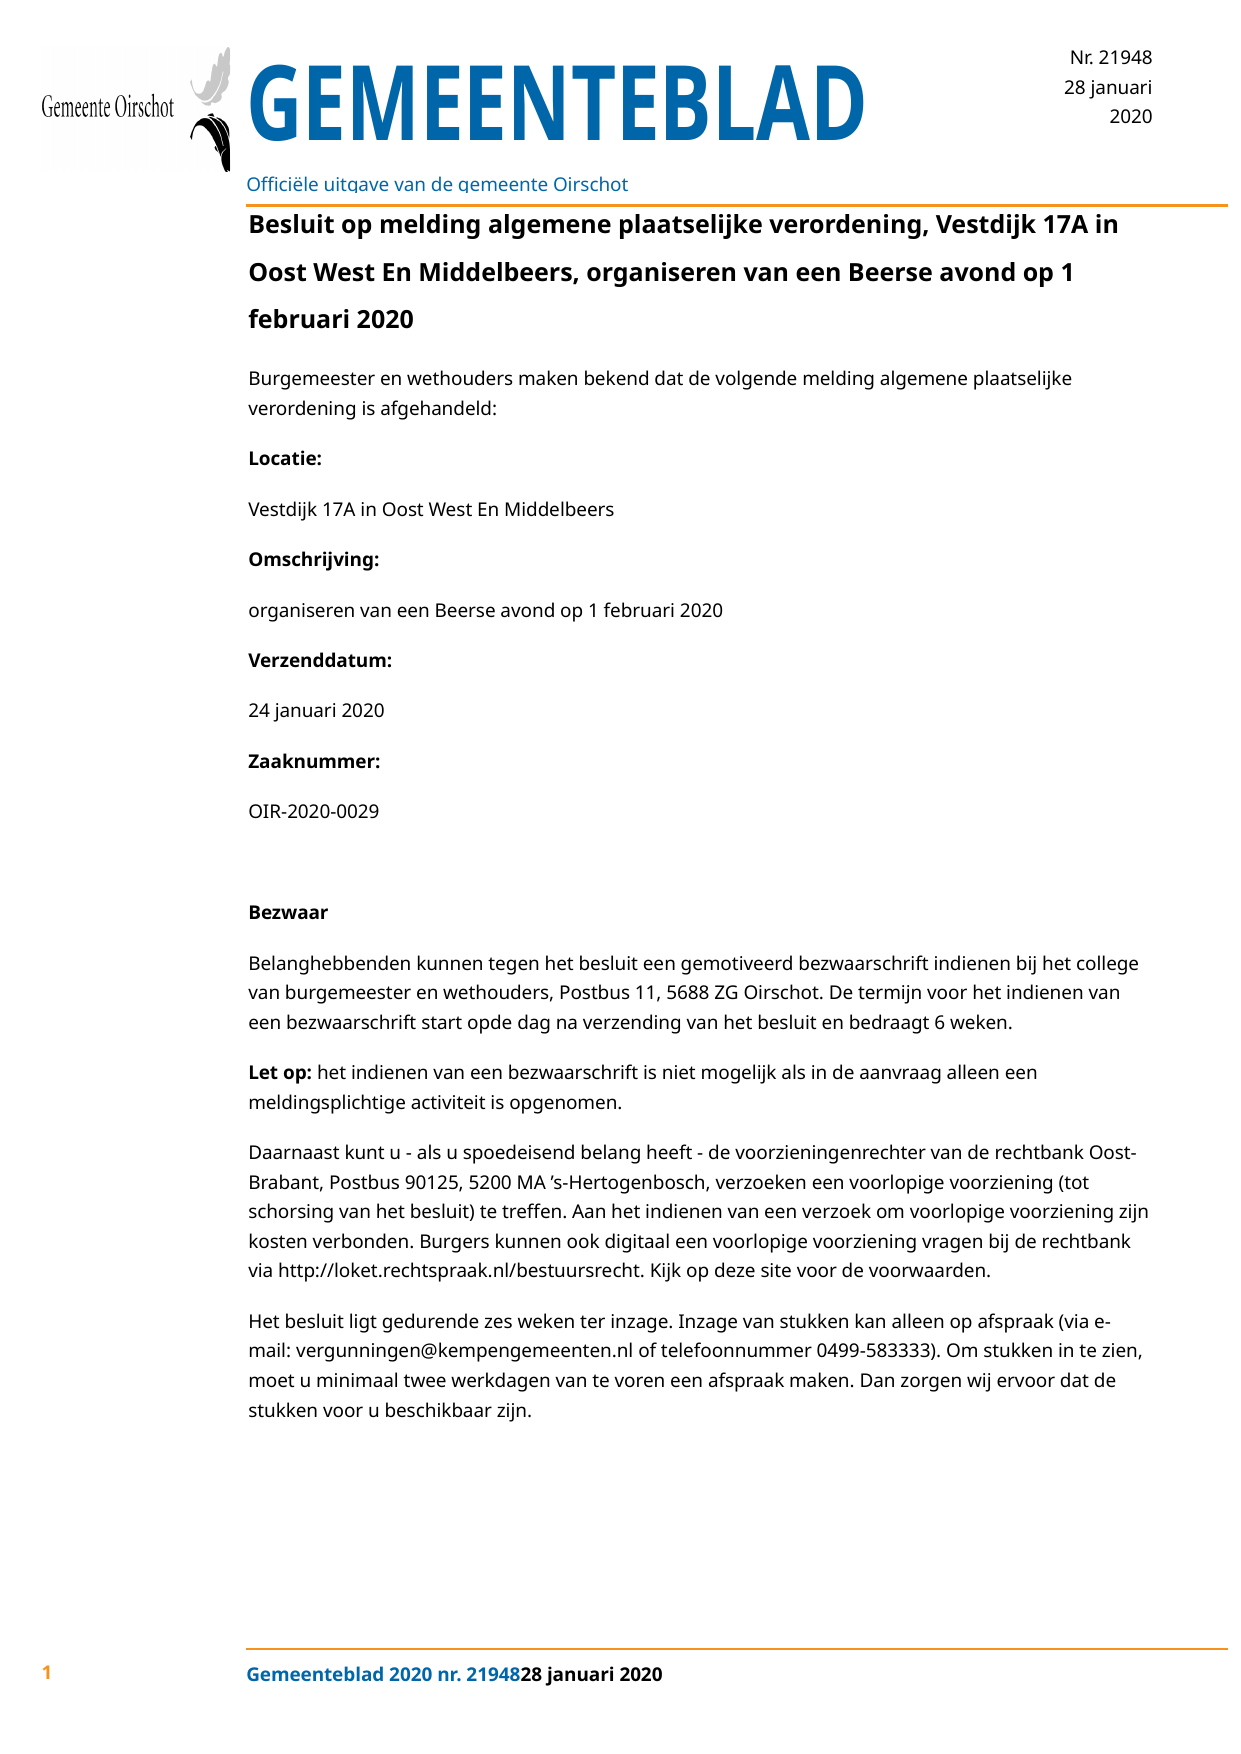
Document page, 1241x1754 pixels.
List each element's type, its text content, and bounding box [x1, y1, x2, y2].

text Vestdijk 17A in Oost West En Middelbeers [248, 496, 1152, 522]
text Let op: het indienen van een bezwaarschrift is niet mogelijk als in de aanvraag alleen een meldingsplichtige activiteit is opgenomen. [248, 1059, 1152, 1114]
text Burgemeester en wethouders maken bekend dat de volgende melding algemene plaatselijke verordening is afgehandeld: [248, 366, 1152, 421]
text organiseren van een Beerse avond op 1 februari 2020 [248, 597, 1152, 622]
text Omschrijving: [248, 546, 1152, 572]
text Locatie: [248, 446, 1152, 471]
text Bezwaar [248, 899, 1152, 925]
text Verzenddatum: [248, 647, 1152, 673]
text OIR-2020-0029 [248, 798, 1152, 824]
text Belanghebbenden kunnen tegen het besluit een gemotiveerd bezwaarschrift indienen bij het college van burgemeester en wethouders, Postbus 11, 5688 ZG Oirschot. De termijn voor het indienen van een bezwaarschrift start opde dag na verzending van het besluit en bedraagt 6 weken. [248, 950, 1152, 1034]
picture [41, 47, 231, 172]
text 24 januari 2020 [248, 698, 1152, 723]
text Het besluit ligt gedurende zes weken ter inzage. Inzage van stukken kan alleen op afspraak (via e-mail: vergunningen@kempengemeenten.nl of telefoonnummer 0499-583333). Om stukken in te zien, moet u minimaal twee werkdagen van te voren een afspraak maken. Dan zorgen wij ervoor dat de stukken voor u beschikbaar zijn. [248, 1308, 1152, 1422]
text Zaaknummer: [248, 748, 1152, 774]
text Besluit op melding algemene plaatselijke verordening, Vestdijk 17A in Oost West En Middelbeers, organiseren van een Beerse avond op 1 februari 2020 [248, 207, 1152, 336]
text Daarnaast kunt u - als u spoedeisend belang heeft - de voorzieningenrechter van de rechtbank Oost-Brabant, Postbus 90125, 5200 MA ’s-Hertogenbosch, verzoeken een voorlopige voorziening (tot schorsing van het besluit) te treffen. Aan het indienen van een verzoek om voorlopige voorziening zijn kosten verbonden. Burgers kunnen ook digitaal een voorlopige voorziening vragen bij de rechtbank via http://loket.rechtspraak.nl/bestuursrecht. Kijk op deze site voor de voorwaarden. [248, 1139, 1152, 1283]
